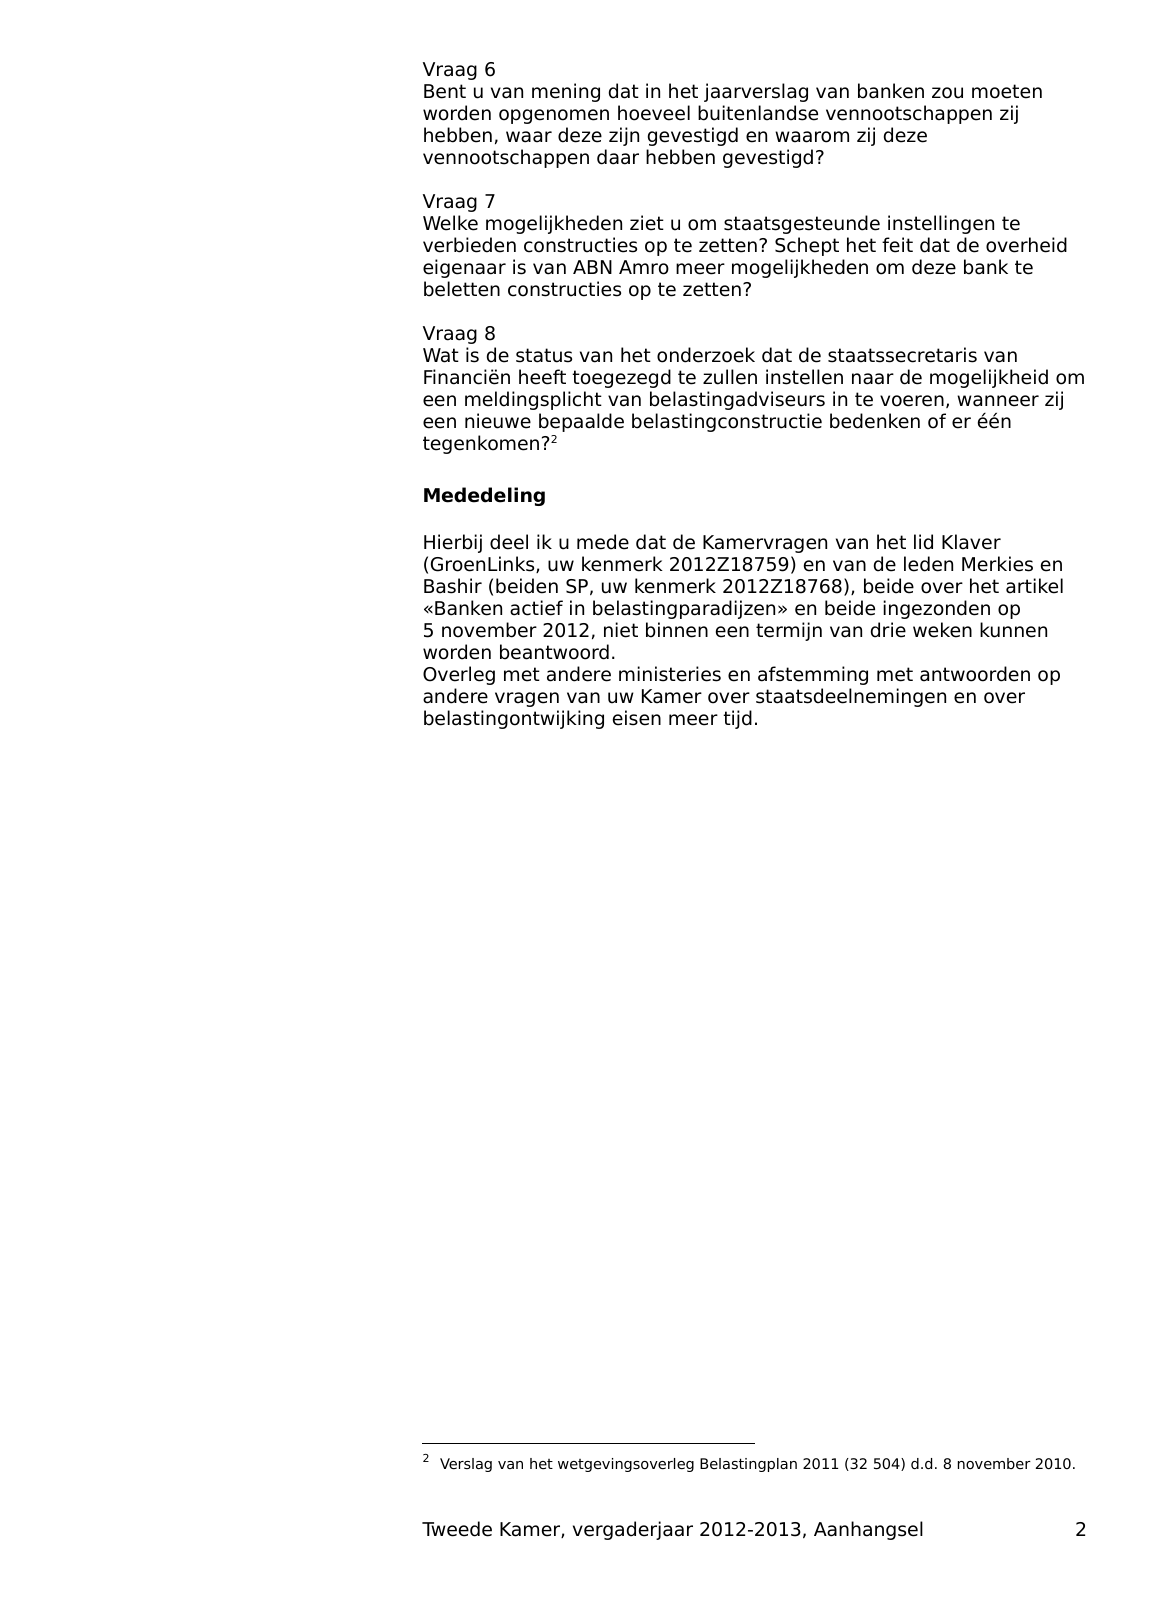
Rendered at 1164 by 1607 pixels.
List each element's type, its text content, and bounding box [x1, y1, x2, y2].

text Vraag 8 [422, 323, 1087, 345]
text Verslag van het wetgevingsoverleg Belastingplan 2011 (32 504) d.d. 8 november 2010. [422, 1452, 1087, 1474]
text Hierbij deel ik u mede dat de Kamervragen van het lid Klaver (GroenLinks, uw kenmerk 2012Z18759) en van de leden Merkies en Bashir (beiden SP, uw kenmerk 2012Z18768), beide over het artikel «Banken actief in belastingparadijzen» en beide ingezonden op 5 november 2012, niet binnen een termijn van drie weken kunnen worden beantwoord. [422, 532, 1087, 664]
subtitle Mededeling [422, 485, 1087, 507]
text Overleg met andere ministeries en afstemming met antwoorden op andere vragen van uw Kamer over staatsdeelnemingen en over belastingontwijking eisen meer tijd. [422, 664, 1087, 730]
text Welke mogelijkheden ziet u om staatsgesteunde instellingen te verbieden constructies op te zetten? Schept het feit dat de overheid eigenaar is van ABN Amro meer mogelijkheden om deze bank te beletten constructies op te zetten? [422, 213, 1087, 301]
text Vraag 7 [422, 191, 1087, 213]
text Vraag 6 [422, 59, 1087, 81]
text Wat is de status van het onderzoek dat de staatssecretaris van Financiën heeft toegezegd te zullen instellen naar de mogelijkheid om een meldingsplicht van belastingadviseurs in te voeren, wanneer zij een nieuwe bepaalde belastingconstructie bedenken of er één tegenkomen? [422, 345, 1087, 455]
text Bent u van mening dat in het jaarverslag van banken zou moeten worden opgenomen hoeveel buitenlandse vennootschappen zij hebben, waar deze zijn gevestigd en waarom zij deze vennootschappen daar hebben gevestigd? [422, 81, 1087, 169]
